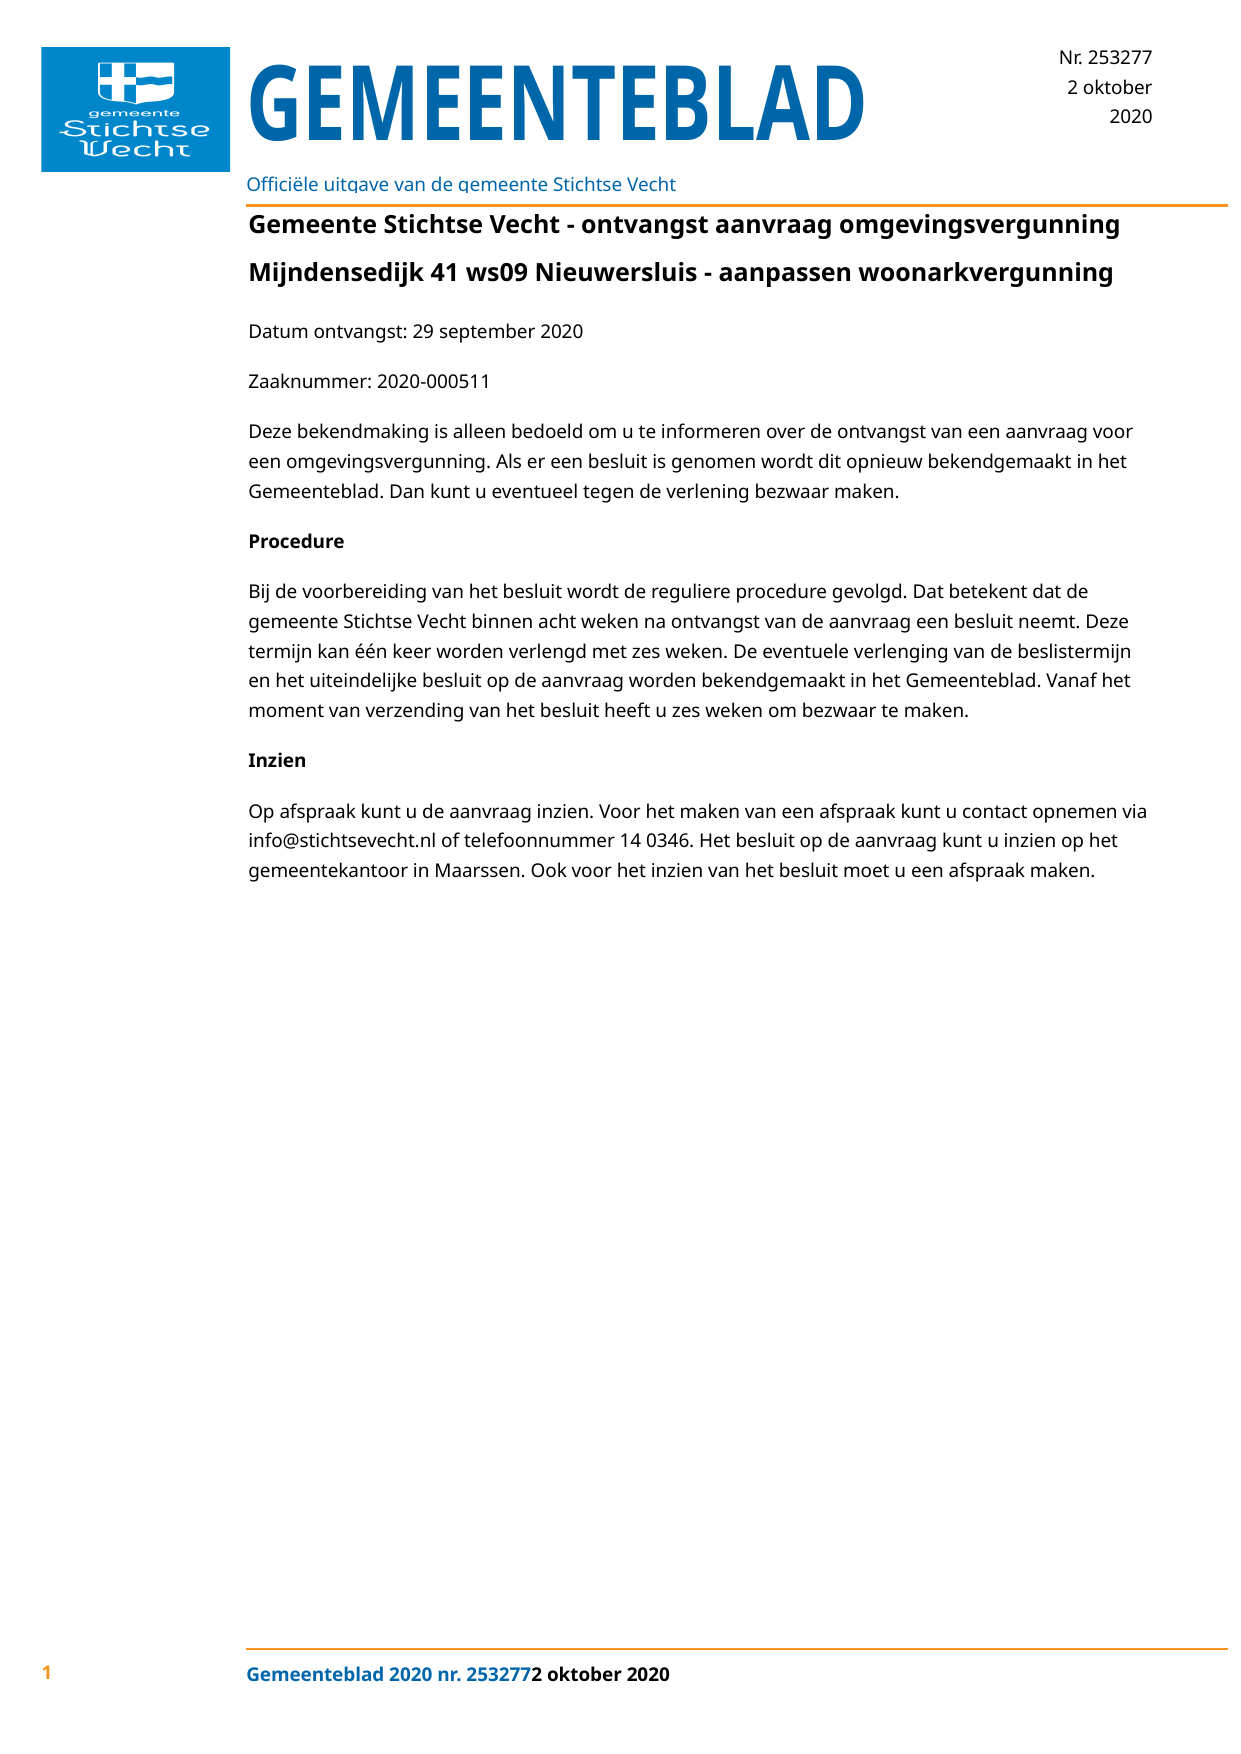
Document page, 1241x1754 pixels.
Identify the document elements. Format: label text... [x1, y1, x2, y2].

text Zaaknummer: 2020-000511 [248, 368, 1152, 394]
text Gemeente Stichtse Vecht - ontvangst aanvraag omgevingsvergunning Mijndensedijk 41 ws09 Nieuwersluis - aanpassen woonarkvergunning [248, 207, 1152, 288]
text Deze bekendmaking is alleen bedoeld om u te informeren over de ontvangst van een aanvraag voor een omgevingsvergunning. Als er een besluit is genomen wordt dit opnieuw bekendgemaakt in het Gemeenteblad. Dan kunt u eventueel tegen de verlening bezwaar maken. [248, 419, 1152, 504]
text Datum ontvangst: 29 september 2020 [248, 318, 1152, 344]
picture [99, 63, 135, 101]
text Procedure [248, 528, 1152, 554]
text Inzien [248, 747, 1152, 773]
picture [137, 63, 174, 103]
text Op afspraak kunt u de aanvraag inzien. Voor het maken van een afspraak kunt u contact opnemen via info@stichtsevecht.nl of telefoonnummer 14 0346. Het besluit op de aanvraag kunt u inzien op het gemeentekantoor in Maarssen. Ook voor het inzien van het besluit moet u een afspraak maken. [248, 798, 1152, 883]
text Bij de voorbereiding van het besluit wordt de reguliere procedure gevolgd. Dat betekent dat de gemeente Stichtse Vecht binnen acht weken na ontvangst van de aanvraag een besluit neemt. Deze termijn kan één keer worden verlengd met zes weken. De eventuele verlenging van de beslistermijn en het uiteindelijke besluit op de aanvraag worden bekendgemaakt in het Gemeenteblad. Vanaf het moment van verzending van het besluit heeft u zes weken om bezwaar te maken. [248, 579, 1152, 723]
